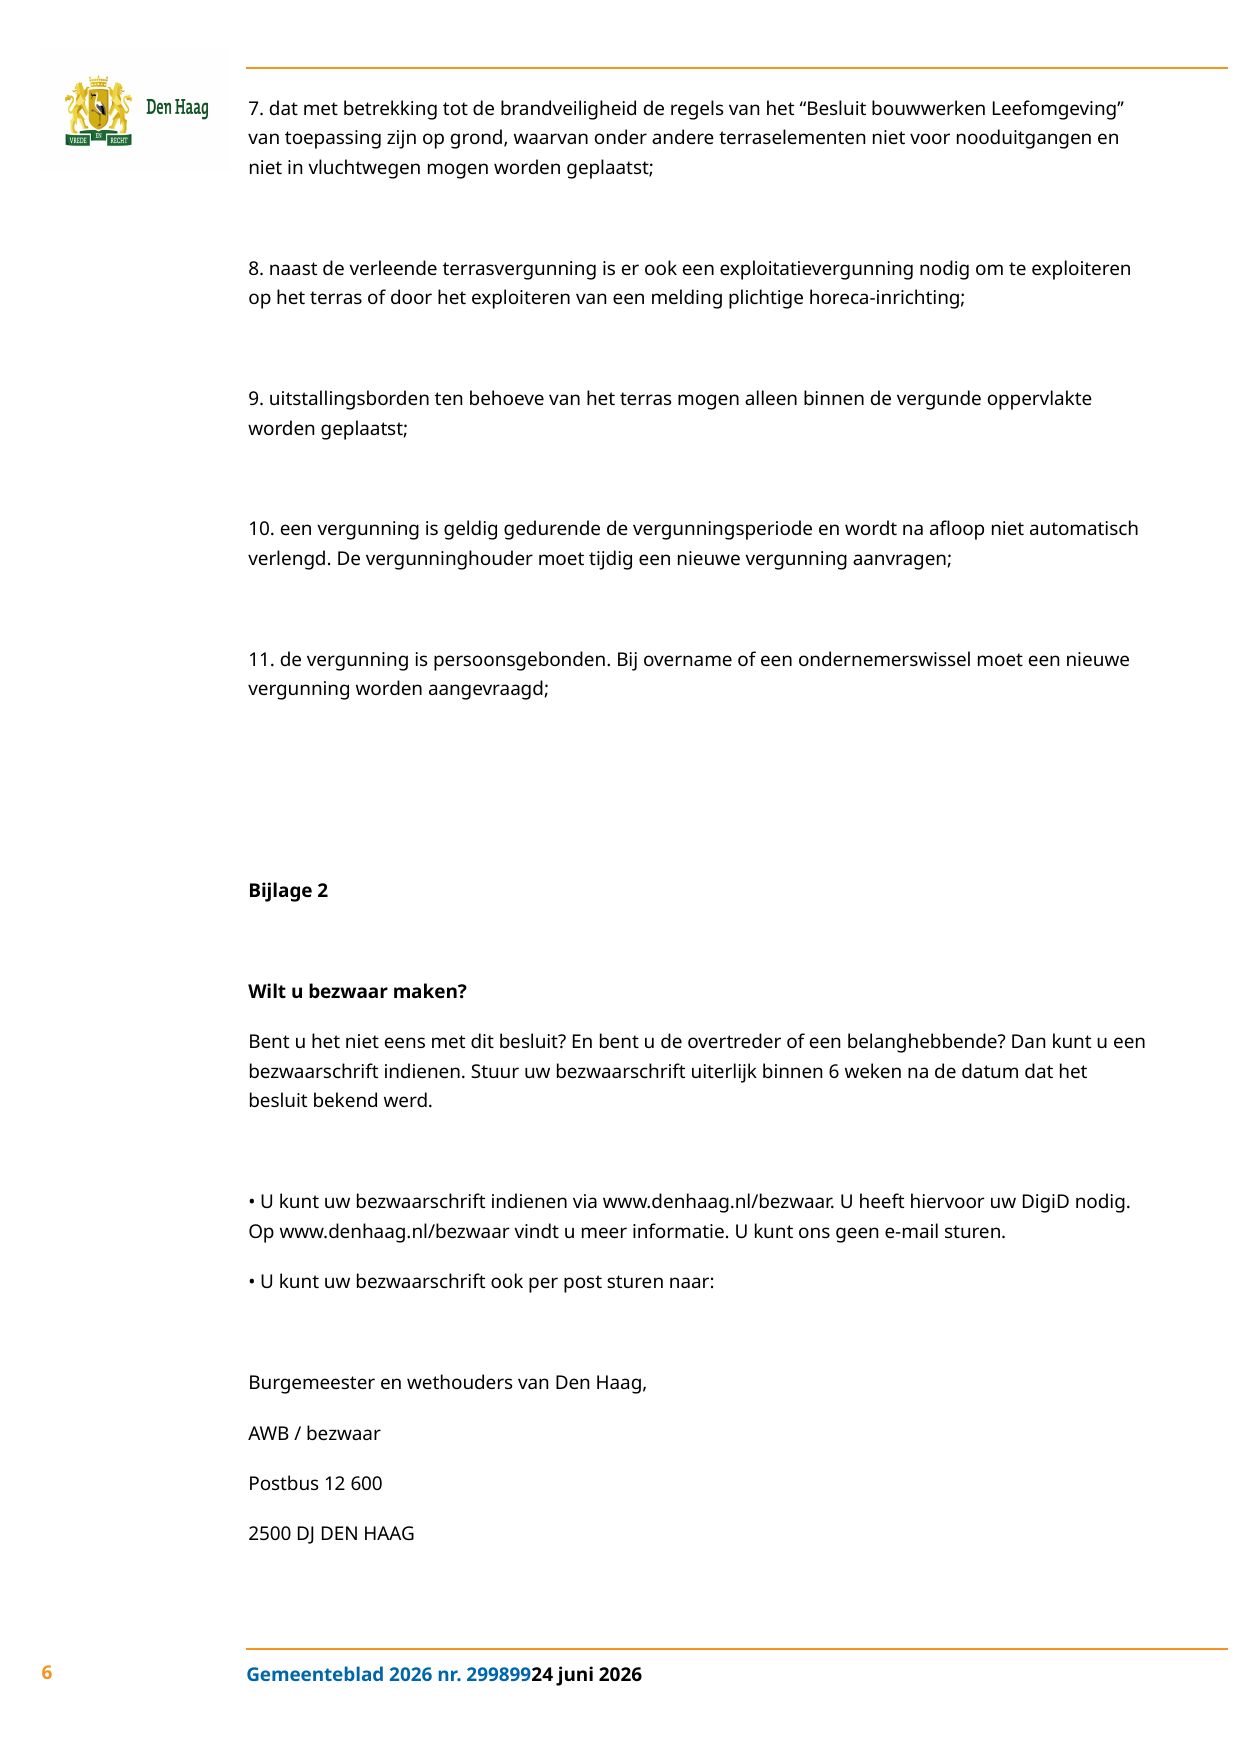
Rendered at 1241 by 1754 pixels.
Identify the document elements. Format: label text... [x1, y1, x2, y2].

text Burgemeester en wethouders van Den Haag, [248, 1369, 1152, 1395]
text Bijlage 2 [248, 877, 1152, 903]
text 8. naast de verleende terrasvergunning is er ook een exploitatievergunning nodig om te exploiteren op het terras of door het exploiteren van een melding plichtige horeca-inrichting; [248, 255, 1152, 310]
text Wilt u bezwaar maken? [248, 978, 1152, 1004]
text • U kunt uw bezwaarschrift indienen via www.denhaag.nl/bezwaar. U heeft hiervoor uw DigiD nodig. Op www.denhaag.nl/bezwaar vindt u meer informatie. U kunt ons geen e-mail sturen. [248, 1188, 1152, 1244]
picture [41, 47, 231, 172]
text AWB / bezwaar [248, 1420, 1152, 1446]
text 7. dat met betrekking tot de brandveiligheid de regels van het “Besluit bouwwerken Leefomgeving’’ van toepassing zijn op grond, waarvan onder andere terraselementen niet voor nooduitgangen en niet in vluchtwegen mogen worden geplaatst; [248, 95, 1152, 180]
text 11. de vergunning is persoonsgebonden. Bij overname of een ondernemerswissel moet een nieuwe vergunning worden aangevraagd; [248, 646, 1152, 701]
text Postbus 12 600 [248, 1470, 1152, 1496]
text Bent u het niet eens met dit besluit? En bent u de overtreder of een belanghebbende? Dan kunt u een bezwaarschrift indienen. Stuur uw bezwaarschrift uiterlijk binnen 6 weken na de datum dat het besluit bekend werd. [248, 1028, 1152, 1113]
text 9. uitstallingsborden ten behoeve van het terras mogen alleen binnen de vergunde oppervlakte worden geplaatst; [248, 385, 1152, 441]
text • U kunt uw bezwaarschrift ook per post sturen naar: [248, 1268, 1152, 1294]
text 2500 DJ DEN HAAG [248, 1521, 1152, 1546]
text 10. een vergunning is geldig gedurende de vergunningsperiode en wordt na afloop niet automatisch verlengd. De vergunninghouder moet tijdig een nieuwe vergunning aanvragen; [248, 516, 1152, 571]
